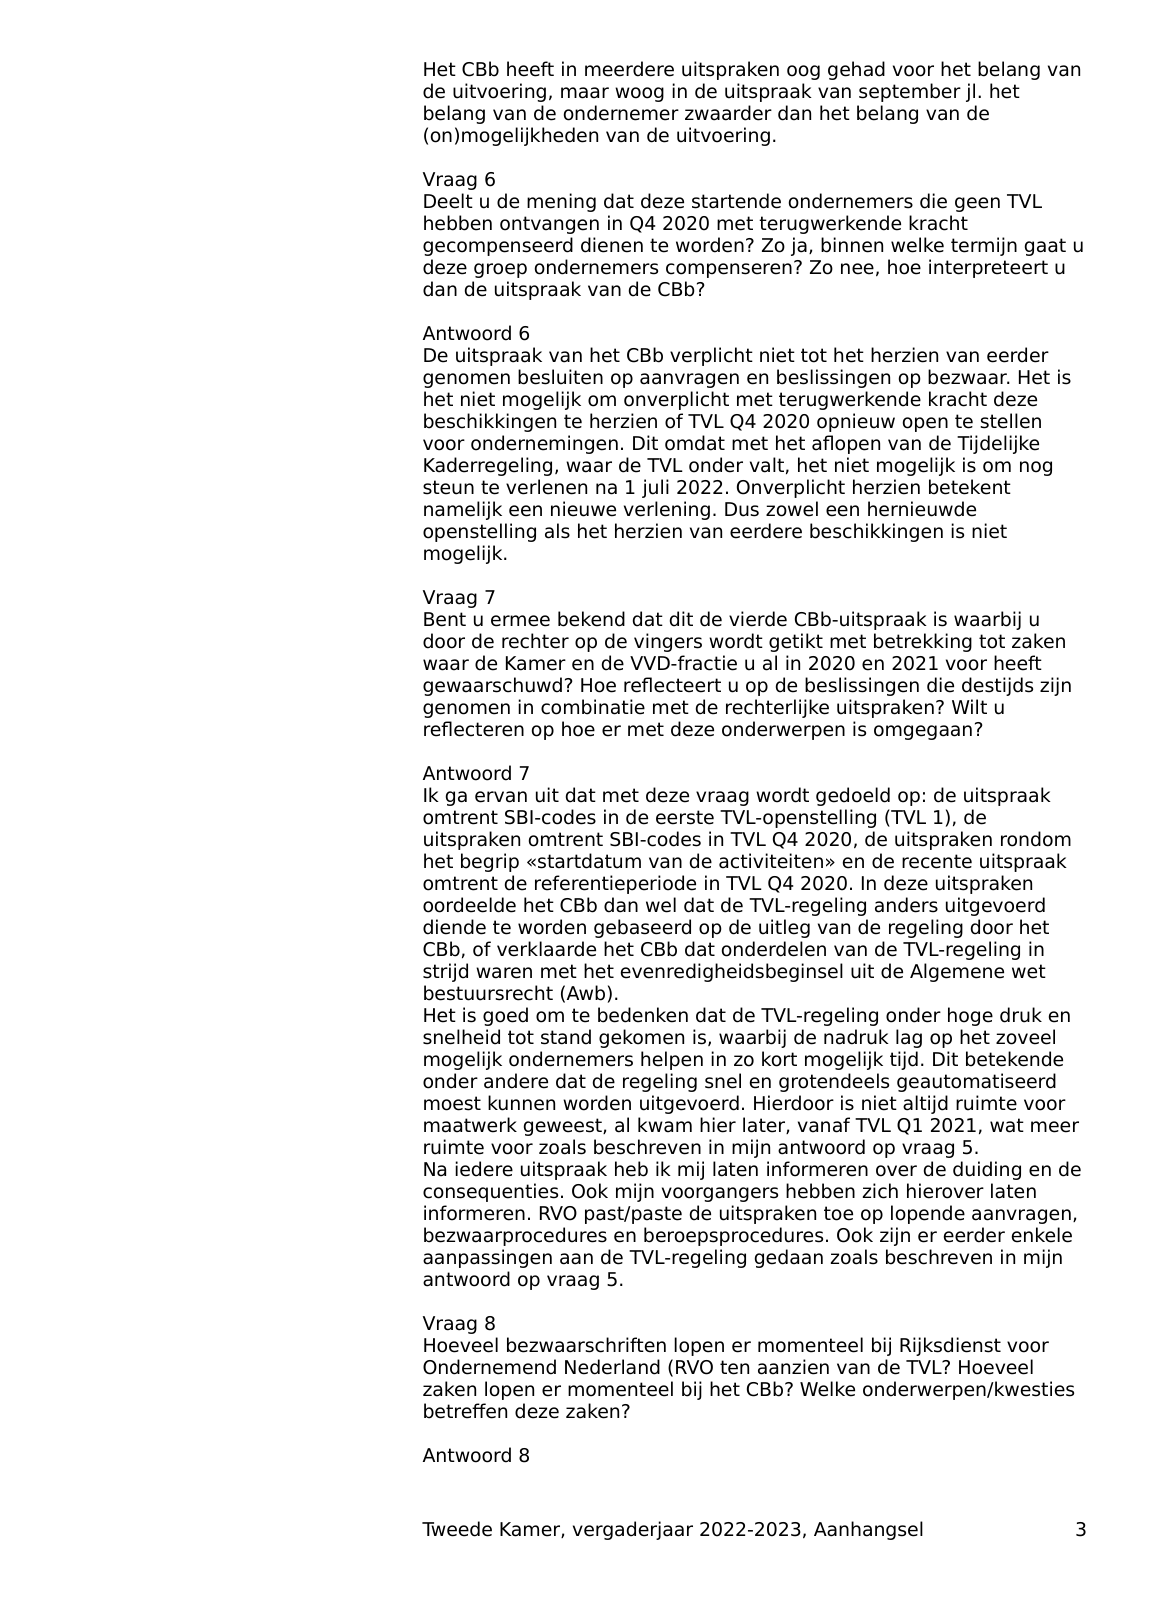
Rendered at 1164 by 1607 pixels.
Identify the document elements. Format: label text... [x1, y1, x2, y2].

text Vraag 6 [422, 169, 1087, 191]
text Bent u ermee bekend dat dit de vierde CBb-uitspraak is waarbij u door de rechter op de vingers wordt getikt met betrekking tot zaken waar de Kamer en de VVD-fractie u al in 2020 en 2021 voor heeft gewaarschuwd? Hoe reflecteert u op de beslissingen die destijds zijn genomen in combinatie met de rechterlijke uitspraken? Wilt u reflecteren op hoe er met deze onderwerpen is omgegaan? [422, 609, 1087, 741]
text Vraag 7 [422, 587, 1087, 609]
text Na iedere uitspraak heb ik mij laten informeren over de duiding en de consequenties. Ook mijn voorgangers hebben zich hierover laten informeren. RVO past/paste de uitspraken toe op lopende aanvragen, bezwaarprocedures en beroepsprocedures. Ook zijn er eerder enkele aanpassingen aan de TVL-regeling gedaan zoals beschreven in mijn antwoord op vraag 5. [422, 1159, 1087, 1291]
text Deelt u de mening dat deze startende ondernemers die geen TVL hebben ontvangen in Q4 2020 met terugwerkende kracht gecompenseerd dienen te worden? Zo ja, binnen welke termijn gaat u deze groep ondernemers compenseren? Zo nee, hoe interpreteert u dan de uitspraak van de CBb? [422, 191, 1087, 301]
text De uitspraak van het CBb verplicht niet tot het herzien van eerder genomen besluiten op aanvragen en beslissingen op bezwaar. Het is het niet mogelijk om onverplicht met terugwerkende kracht deze beschikkingen te herzien of TVL Q4 2020 opnieuw open te stellen voor ondernemingen. Dit omdat met het aflopen van de Tijdelijke Kaderregeling, waar de TVL onder valt, het niet mogelijk is om nog steun te verlenen na 1 juli 2022. Onverplicht herzien betekent namelijk een nieuwe verlening. Dus zowel een hernieuwde openstelling als het herzien van eerdere beschikkingen is niet mogelijk. [422, 345, 1087, 565]
text Hoeveel bezwaarschriften lopen er momenteel bij Rijksdienst voor Ondernemend Nederland (RVO ten aanzien van de TVL? Hoeveel zaken lopen er momenteel bij het CBb? Welke onderwerpen/kwesties betreffen deze zaken? [422, 1335, 1087, 1423]
text Ik ga ervan uit dat met deze vraag wordt gedoeld op: de uitspraak omtrent SBI-codes in de eerste TVL-openstelling (TVL 1), de uitspraken omtrent SBI-codes in TVL Q4 2020, de uitspraken rondom het begrip «startdatum van de activiteiten» en de recente uitspraak omtrent de referentieperiode in TVL Q4 2020. In deze uitspraken oordeelde het CBb dan wel dat de TVL-regeling anders uitgevoerd diende te worden gebaseerd op de uitleg van de regeling door het CBb, of verklaarde het CBb dat onderdelen van de TVL-regeling in strijd waren met het evenredigheidsbeginsel uit de Algemene wet bestuursrecht (Awb). [422, 785, 1087, 1005]
text Antwoord 6 [422, 323, 1087, 345]
text Antwoord 7 [422, 763, 1087, 785]
text Antwoord 8 [422, 1445, 1087, 1467]
text Het is goed om te bedenken dat de TVL-regeling onder hoge druk en snelheid tot stand gekomen is, waarbij de nadruk lag op het zoveel mogelijk ondernemers helpen in zo kort mogelijk tijd. Dit betekende onder andere dat de regeling snel en grotendeels geautomatiseerd moest kunnen worden uitgevoerd. Hierdoor is niet altijd ruimte voor maatwerk geweest, al kwam hier later, vanaf TVL Q1 2021, wat meer ruimte voor zoals beschreven in mijn antwoord op vraag 5. [422, 1005, 1087, 1159]
text Het CBb heeft in meerdere uitspraken oog gehad voor het belang van de uitvoering, maar woog in de uitspraak van september jl. het belang van de ondernemer zwaarder dan het belang van de (on)mogelijkheden van de uitvoering. [422, 59, 1087, 147]
text Vraag 8 [422, 1313, 1087, 1335]
